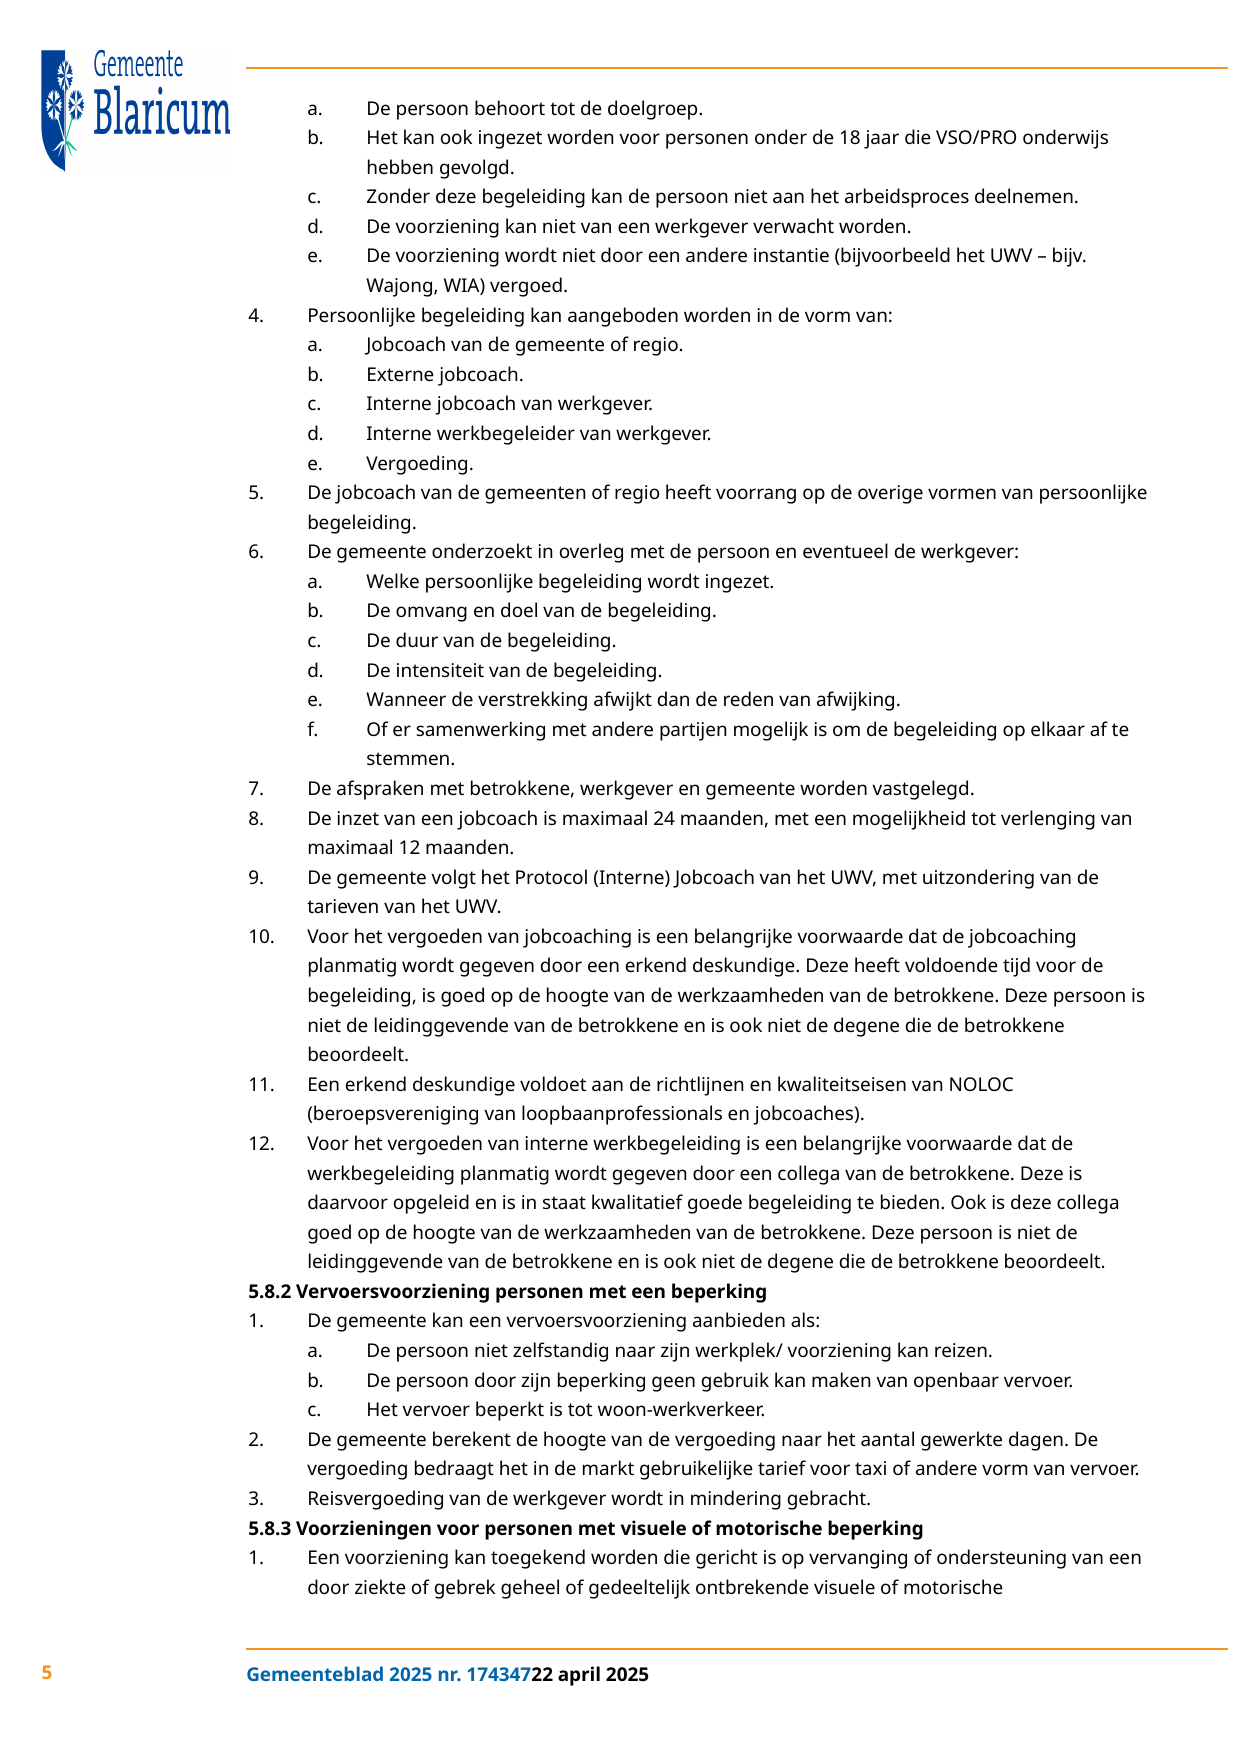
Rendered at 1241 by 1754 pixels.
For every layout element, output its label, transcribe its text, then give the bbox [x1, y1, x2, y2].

picture [41, 47, 231, 172]
list De persoon niet zelfstandig naar zijn werkplek/ voorziening kan reizen. [307, 1337, 1152, 1363]
list De afspraken met betrokkene, werkgever en gemeente worden vastgelegd. [248, 775, 1152, 801]
list Wanneer de verstrekking afwijkt dan de reden van afwijking. [307, 686, 1152, 712]
text 5.8.3 Voorzieningen voor personen met visuele of motorische beperking [248, 1515, 1152, 1541]
list Externe jobcoach. [307, 361, 1152, 387]
list De persoon behoort tot de doelgroep. [307, 95, 1152, 121]
list Een voorziening kan toegekend worden die gericht is op vervanging of ondersteuning van een door ziekte of gebrek geheel of gedeeltelijk ontbrekende visuele of motorische [248, 1544, 1152, 1600]
list Vergoeding. [307, 450, 1152, 476]
list De omvang en doel van de begeleiding. [307, 598, 1152, 623]
list De duur van de begeleiding. [307, 627, 1152, 653]
list Het vervoer beperkt is tot woon-werkverkeer. [307, 1396, 1152, 1422]
list Interne jobcoach van werkgever. [307, 391, 1152, 416]
list De gemeente berekent de hoogte van de vergoeding naar het aantal gewerkte dagen. De vergoeding bedraagt het in de markt gebruikelijke tarief voor taxi of andere vorm van vervoer. [248, 1426, 1152, 1481]
list De inzet van een jobcoach is maximaal 24 maanden, met een mogelijkheid tot verlenging van maximaal 12 maanden. [248, 805, 1152, 860]
list Welke persoonlijke begeleiding wordt ingezet. [307, 568, 1152, 594]
list De gemeente volgt het Protocol (Interne) Jobcoach van het UWV, met uitzondering van de tarieven van het UWV. [248, 864, 1152, 919]
list Het kan ook ingezet worden voor personen onder de 18 jaar die VSO/PRO onderwijs hebben gevolgd. [307, 124, 1152, 180]
text 5.8.2 Vervoersvoorziening personen met een beperking [248, 1278, 1152, 1304]
list Voor het vergoeden van jobcoaching is een belangrijke voorwaarde dat de jobcoaching planmatig wordt gegeven door een erkend deskundige. Deze heeft voldoende tijd voor de begeleiding, is goed op de hoogte van de werkzaamheden van de betrokkene. Deze persoon is niet de leidinggevende van de betrokkene en is ook niet de degene die de betrokkene beoordeelt. [248, 923, 1152, 1067]
list De voorziening wordt niet door een andere instantie (bijvoorbeeld het UWV – bijv. Wajong, WIA) vergoed. [307, 243, 1152, 298]
list De gemeente kan een vervoersvoorziening aanbieden als: [248, 1308, 1152, 1333]
list Jobcoach van de gemeente of regio. [307, 331, 1152, 357]
list Interne werkbegeleider van werkgever. [307, 420, 1152, 446]
list Een erkend deskundige voldoet aan de richtlijnen en kwaliteitseisen van NOLOC (beroepsvereniging van loopbaanprofessionals en jobcoaches). [248, 1071, 1152, 1126]
list Voor het vergoeden van interne werkbegeleiding is een belangrijke voorwaarde dat de werkbegeleiding planmatig wordt gegeven door een collega van de betrokkene. Deze is daarvoor opgeleid en is in staat kwalitatief goede begeleiding te bieden. Ook is deze collega goed op de hoogte van de werkzaamheden van de betrokkene. Deze persoon is niet de leidinggevende van de betrokkene en is ook niet de degene die de betrokkene beoordeelt. [248, 1130, 1152, 1274]
list De gemeente onderzoekt in overleg met de persoon en eventueel de werkgever: [248, 538, 1152, 564]
list Zonder deze begeleiding kan de persoon niet aan het arbeidsproces deelnemen. [307, 183, 1152, 209]
list Reisvergoeding van de werkgever wordt in mindering gebracht. [248, 1485, 1152, 1511]
list De jobcoach van de gemeenten of regio heeft voorrang op de overige vormen van persoonlijke begeleiding. [248, 479, 1152, 535]
list De intensiteit van de begeleiding. [307, 657, 1152, 683]
list De voorziening kan niet van een werkgever verwacht worden. [307, 213, 1152, 239]
list Of er samenwerking met andere partijen mogelijk is om de begeleiding op elkaar af te stemmen. [307, 716, 1152, 771]
list Persoonlijke begeleiding kan aangeboden worden in de vorm van: [248, 302, 1152, 328]
list De persoon door zijn beperking geen gebruik kan maken van openbaar vervoer. [307, 1367, 1152, 1393]
